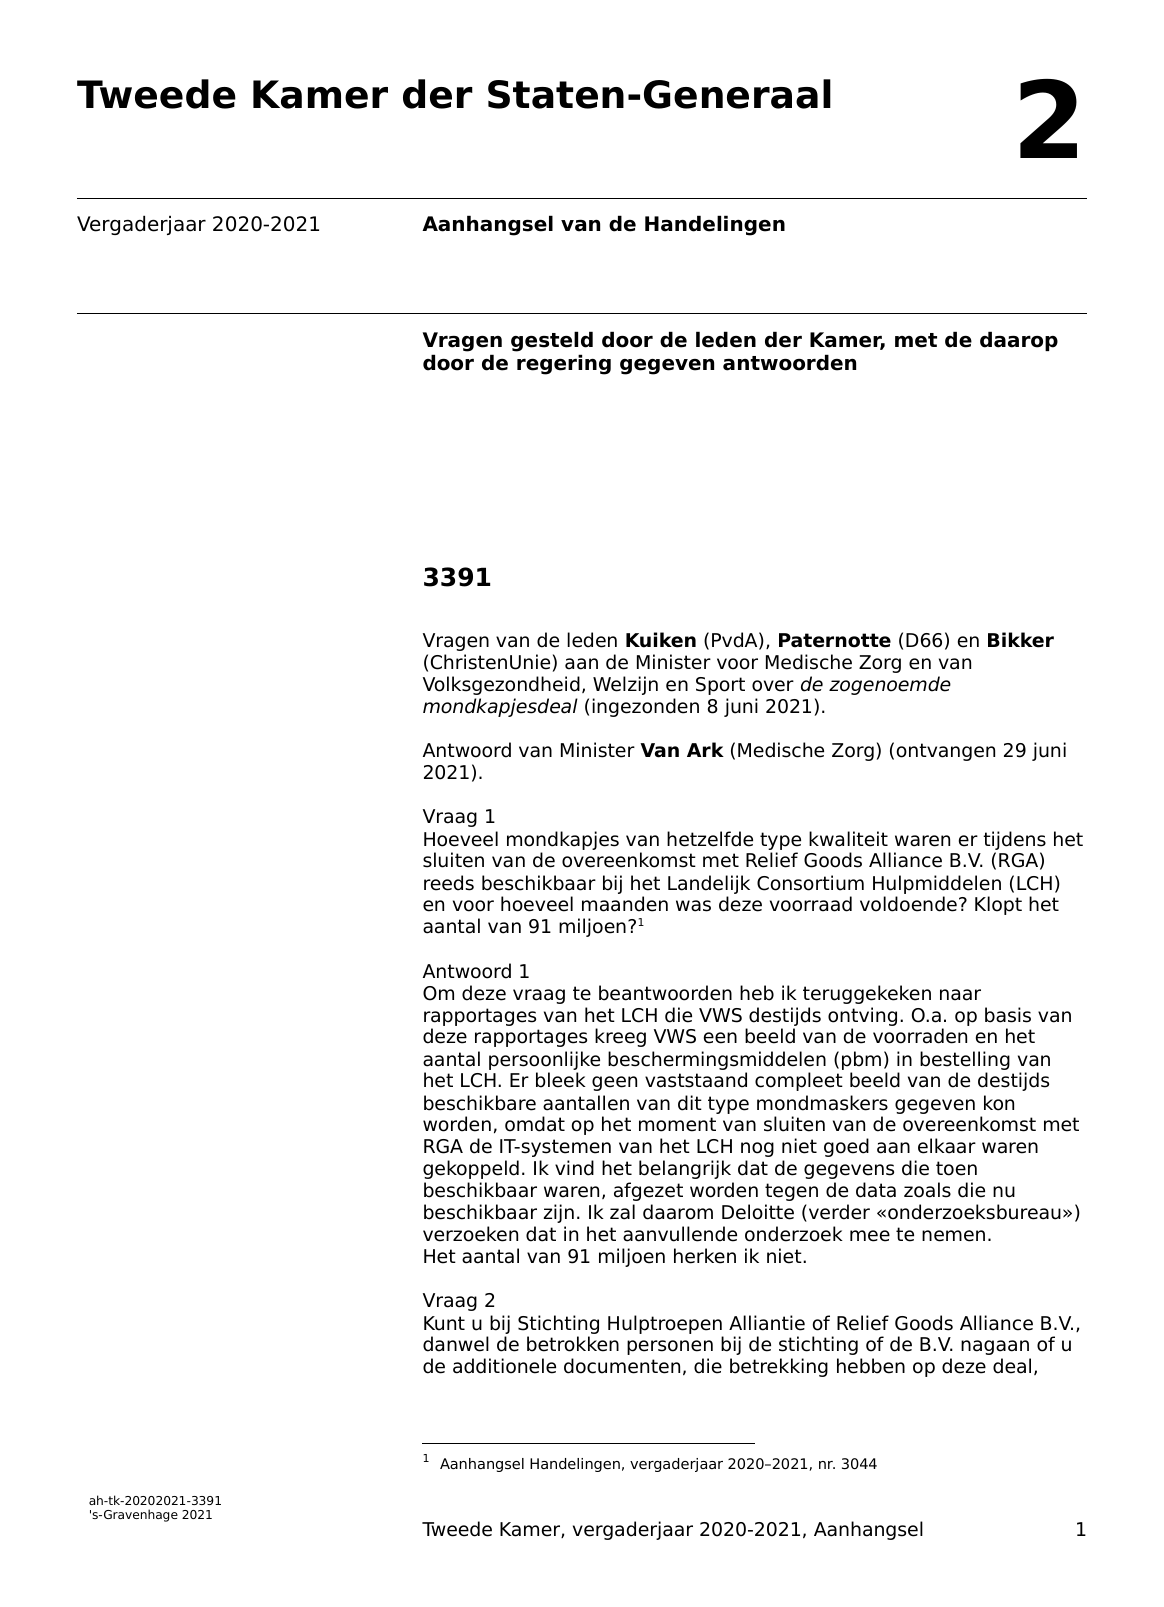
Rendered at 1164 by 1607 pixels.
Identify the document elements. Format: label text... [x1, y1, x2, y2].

table_header Tweede Kamer der Staten-Generaal [77, 59, 886, 198]
text Vraag 2 [422, 1290, 1087, 1312]
text Het aantal van 91 miljoen herken ik niet. [422, 1246, 1087, 1268]
text Vraag 1 [422, 806, 1087, 828]
text ah-tk-20202021-3391 [88, 1494, 323, 1508]
table_header 2 [886, 59, 1087, 198]
table_cell Vragen gesteld door de leden der Kamer, met de daarop door de regering gegeven antwoorden [422, 314, 1087, 375]
text 's-Gravenhage 2021 [88, 1508, 323, 1522]
table_cell [77, 314, 422, 375]
text Hoeveel mondkapjes van hetzelfde type kwaliteit waren er tijdens het sluiten van de overeenkomst met Relief Goods Alliance B.V. (RGA) reeds beschikbaar bij het Landelijk Consortium Hulpmiddelen (LCH) en voor hoeveel maanden was deze voorraad voldoende? Klopt het aantal van 91 miljoen? [422, 828, 1087, 938]
text Antwoord 1 [422, 961, 1087, 982]
text Kunt u bij Stichting Hulptroepen Alliantie of Relief Goods Alliance B.V., danwel de betrokken personen bij de stichting of de B.V. nagaan of u de additionele documenten, die betrekking hebben op deze deal, [422, 1312, 1087, 1378]
text Om deze vraag te beantwoorden heb ik teruggekeken naar rapportages van het LCH die VWS destijds ontving. O.a. op basis van deze rapportages kreeg VWS een beeld van de voorraden en het aantal persoonlijke beschermingsmiddelen (pbm) in bestelling van het LCH. Er bleek geen vaststaand compleet beeld van de destijds beschikbare aantallen van dit type mondmaskers gegeven kon worden, omdat op het moment van sluiten van de overeenkomst met RGA de IT-systemen van het LCH nog niet goed aan elkaar waren gekoppeld. Ik vind het belangrijk dat de gegevens die toen beschikbaar waren, afgezet worden tegen de data zoals die nu beschikbaar zijn. Ik zal daarom Deloitte (verder «onderzoeksbureau») verzoeken dat in het aanvullende onderzoek mee te nemen. [422, 982, 1087, 1246]
text Vragen van de leden Kuiken (PvdA), Paternotte (D66) en Bikker (ChristenUnie) aan de Minister voor Medische Zorg en van Volksgezondheid, Welzijn en Sport over de zogenoemde mondkapjesdeal (ingezonden 8 juni 2021). [422, 630, 1087, 718]
text Antwoord van Minister Van Ark (Medische Zorg) (ontvangen 29 juni 2021). [422, 740, 1087, 784]
table_cell Aanhangsel van de Handelingen [422, 199, 1087, 313]
text 3391 [422, 563, 1087, 592]
text Aanhangsel Handelingen, vergaderjaar 2020–2021, nr. 3044 [422, 1452, 1087, 1474]
table_cell Vergaderjaar 2020-2021 [77, 199, 422, 313]
